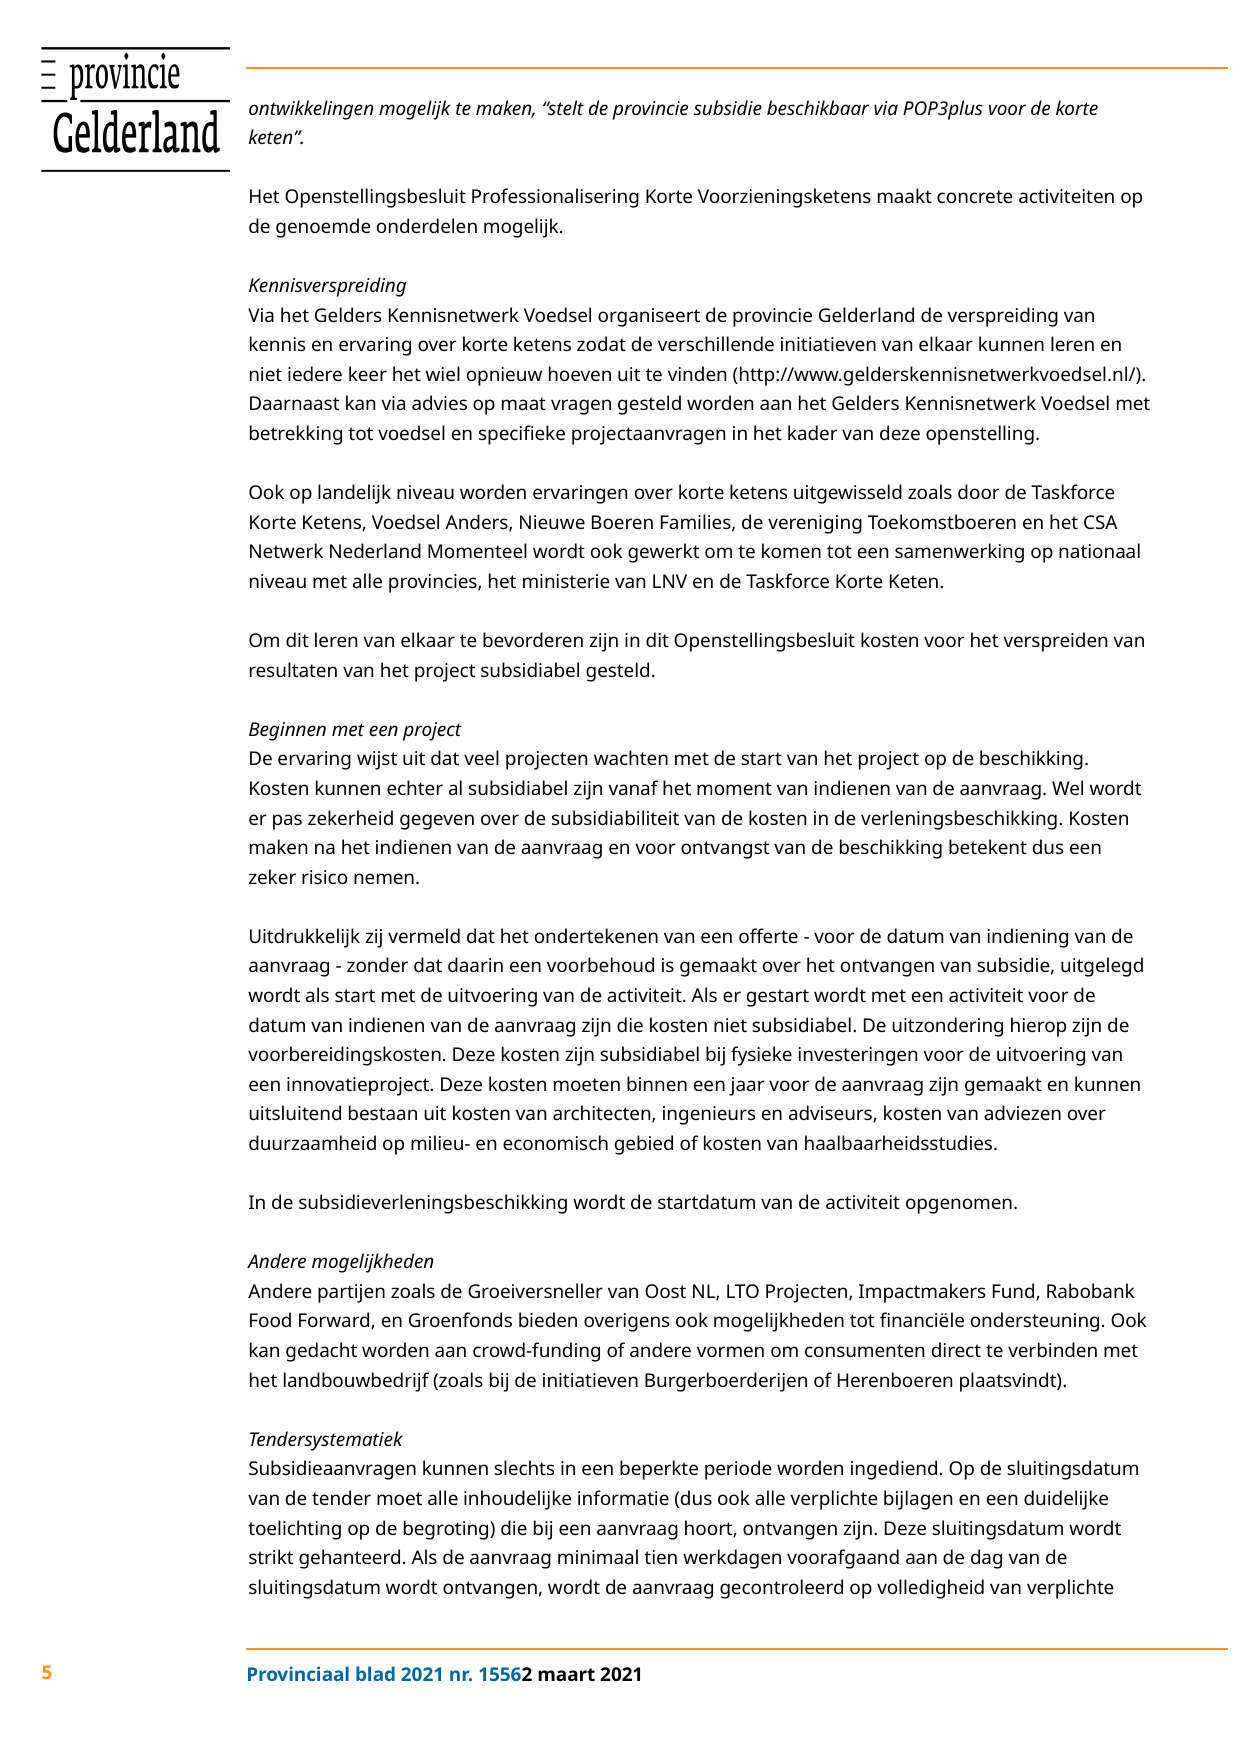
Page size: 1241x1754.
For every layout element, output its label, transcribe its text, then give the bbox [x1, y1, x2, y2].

text Ook op landelijk niveau worden ervaringen over korte ketens uitgewisseld zoals door de Taskforce Korte Ketens, Voedsel Anders, Nieuwe Boeren Families, de vereniging Toekomstboeren en het CSA Netwerk Nederland Momenteel wordt ook gewerkt om te komen tot een samenwerking op nationaal niveau met alle provincies, het ministerie van LNV en de Taskforce Korte Keten. [248, 479, 1152, 594]
text Uitdrukkelijk zij vermeld dat het ondertekenen van een offerte - voor de datum van indiening van de aanvraag - zonder dat daarin een voorbehoud is gemaakt over het ontvangen van subsidie, uitgelegd wordt als start met de uitvoering van de activiteit. Als er gestart wordt met een activiteit voor de datum van indienen van de aanvraag zijn die kosten niet subsidiabel. De uitzondering hierop zijn de voorbereidingskosten. Deze kosten zijn subsidiabel bij fysieke investeringen voor de uitvoering van een innovatieproject. Deze kosten moeten binnen een jaar voor de aanvraag zijn gemaakt en kunnen uitsluitend bestaan uit kosten van architecten, ingenieurs en adviseurs, kosten van adviezen over duurzaamheid op milieu- en economisch gebied of kosten van haalbaarheidsstudies. [248, 923, 1152, 1156]
text In de subsidieverleningsbeschikking wordt de startdatum van de activiteit opgenomen. [248, 1189, 1152, 1215]
picture [41, 47, 231, 172]
text De ervaring wijst uit dat veel projecten wachten met de start van het project op de beschikking. Kosten kunnen echter al subsidiabel zijn vanaf het moment van indienen van de aanvraag. Wel wordt er pas zekerheid gegeven over de subsidiabiliteit van de kosten in de verleningsbeschikking. Kosten maken na het indienen van de aanvraag en voor ontvangst van de beschikking betekent dus een zeker risico nemen. [248, 746, 1152, 890]
text Andere mogelijkheden [248, 1248, 1152, 1274]
text Tendersystematiek [248, 1426, 1152, 1452]
text Het Openstellingsbesluit Professionalisering Korte Voorzieningsketens maakt concrete activiteiten op de genoemde onderdelen mogelijk. [248, 183, 1152, 239]
text ontwikkelingen mogelijk te maken, “stelt de provincie subsidie beschikbaar via POP3plus voor de korte keten”. [248, 95, 1152, 150]
text Beginnen met een project [248, 716, 1152, 742]
text Subsidieaanvragen kunnen slechts in een beperkte periode worden ingediend. Op de sluitingsdatum van de tender moet alle inhoudelijke informatie (dus ook alle verplichte bijlagen en een duidelijke toelichting op de begroting) die bij een aanvraag hoort, ontvangen zijn. Deze sluitingsdatum wordt strikt gehanteerd. Als de aanvraag minimaal tien werkdagen voorafgaand aan de dag van de sluitingsdatum wordt ontvangen, wordt de aanvraag gecontroleerd op volledigheid van verplichte [248, 1456, 1152, 1600]
text Via het Gelders Kennisnetwerk Voedsel organiseert de provincie Gelderland de verspreiding van kennis en ervaring over korte ketens zodat de verschillende initiatieven van elkaar kunnen leren en niet iedere keer het wiel opnieuw hoeven uit te vinden (http://www.gelderskennisnetwerkvoedsel.nl/). Daarnaast kan via advies op maat vragen gesteld worden aan het Gelders Kennisnetwerk Voedsel met betrekking tot voedsel en specifieke projectaanvragen in het kader van deze openstelling. [248, 302, 1152, 446]
text Om dit leren van elkaar te bevorderen zijn in dit Openstellingsbesluit kosten voor het verspreiden van resultaten van het project subsidiabel gesteld. [248, 627, 1152, 683]
text Kennisverspreiding [248, 272, 1152, 298]
text Andere partijen zoals de Groeiversneller van Oost NL, LTO Projecten, Impactmakers Fund, Rabobank Food Forward, en Groenfonds bieden overigens ook mogelijkheden tot financiële ondersteuning. Ook kan gedacht worden aan crowd-funding of andere vormen om consumenten direct te verbinden met het landbouwbedrijf (zoals bij de initiatieven Burgerboerderijen of Herenboeren plaatsvindt). [248, 1278, 1152, 1393]
